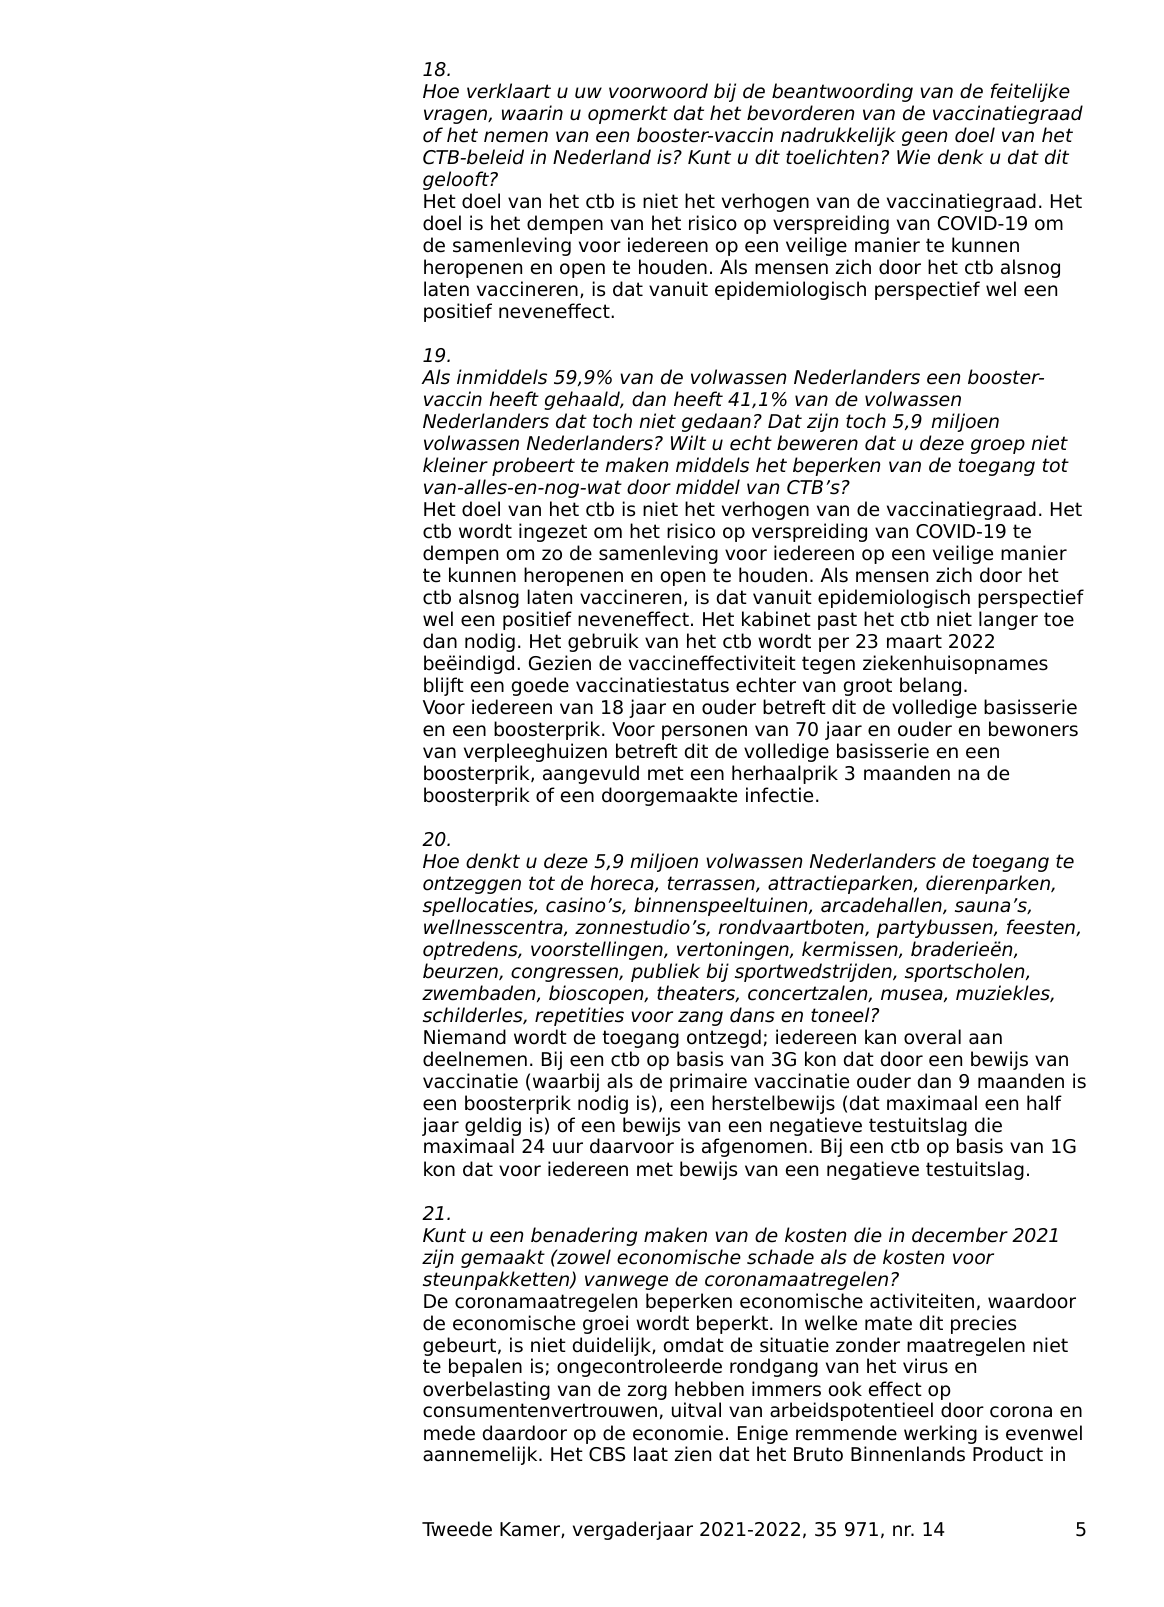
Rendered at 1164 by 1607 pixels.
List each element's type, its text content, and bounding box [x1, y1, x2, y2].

text 19. [422, 345, 1087, 367]
text Als inmiddels 59,9% van de volwassen Nederlanders een booster-vaccin heeft gehaald, dan heeft 41,1% van de volwassen Nederlanders dat toch niet gedaan? Dat zijn toch 5,9 miljoen volwassen Nederlanders? Wilt u echt beweren dat u deze groep niet kleiner probeert te maken middels het beperken van de toegang tot van-alles-en-nog-wat door middel van CTB’s? [422, 367, 1087, 499]
text Het doel van het ctb is niet het verhogen van de vaccinatiegraad. Het doel is het dempen van het risico op verspreiding van COVID-19 om de samenleving voor iedereen op een veilige manier te kunnen heropenen en open te houden. Als mensen zich door het ctb alsnog laten vaccineren, is dat vanuit epidemiologisch perspectief wel een positief neveneffect. [422, 191, 1087, 323]
text Voor iedereen van 18 jaar en ouder betreft dit de volledige basisserie en een boosterprik. Voor personen van 70 jaar en ouder en bewoners van verpleeghuizen betreft dit de volledige basisserie en een boosterprik, aangevuld met een herhaalprik 3 maanden na de boosterprik of een doorgemaakte infectie. [422, 697, 1087, 807]
text Kunt u een benadering maken van de kosten die in december 2021 zijn gemaakt (zowel economische schade als de kosten voor steunpakketten) vanwege de coronamaatregelen? [422, 1224, 1087, 1291]
text 18. [422, 59, 1087, 81]
text 20. [422, 829, 1087, 851]
text Hoe verklaart u uw voorwoord bij de beantwoording van de feitelijke vragen, waarin u opmerkt dat het bevorderen van de vaccinatiegraad of het nemen van een booster-vaccin nadrukkelijk geen doel van het CTB-beleid in Nederland is? Kunt u dit toelichten? Wie denk u dat dit gelooft? [422, 81, 1087, 191]
text Niemand wordt de toegang ontzegd; iedereen kan overal aan deelnemen. Bij een ctb op basis van 3G kon dat door een bewijs van vaccinatie (waarbij als de primaire vaccinatie ouder dan 9 maanden is een boosterprik nodig is), een herstelbewijs (dat maximaal een half jaar geldig is) of een bewijs van een negatieve testuitslag die maximaal 24 uur daarvoor is afgenomen. Bij een ctb op basis van 1G kon dat voor iedereen met bewijs van een negatieve testuitslag. [422, 1027, 1087, 1180]
text Het doel van het ctb is niet het verhogen van de vaccinatiegraad. Het ctb wordt ingezet om het risico op verspreiding van COVID-19 te dempen om zo de samenleving voor iedereen op een veilige manier te kunnen heropenen en open te houden. Als mensen zich door het ctb alsnog laten vaccineren, is dat vanuit epidemiologisch perspectief wel een positief neveneffect. Het kabinet past het ctb niet langer toe dan nodig. Het gebruik van het ctb wordt per 23 maart 2022 beëindigd. Gezien de vaccineffectiviteit tegen ziekenhuisopnames blijft een goede vaccinatiestatus echter van groot belang. [422, 499, 1087, 697]
text De coronamaatregelen beperken economische activiteiten, waardoor de economische groei wordt beperkt. In welke mate dit precies gebeurt, is niet duidelijk, omdat de situatie zonder maatregelen niet te bepalen is; ongecontroleerde rondgang van het virus en overbelasting van de zorg hebben immers ook effect op consumentenvertrouwen, uitval van arbeidspotentieel door corona en mede daardoor op de economie. Enige remmende werking is evenwel aannemelijk. Het CBS laat zien dat het Bruto Binnenlands Product in [422, 1291, 1087, 1466]
text Hoe denkt u deze 5,9 miljoen volwassen Nederlanders de toegang te ontzeggen tot de horeca, terrassen, attractieparken, dierenparken, spellocaties, casino’s, binnenspeeltuinen, arcadehallen, sauna’s, wellnesscentra, zonnestudio’s, rondvaartboten, partybussen, feesten, optredens, voorstellingen, vertoningen, kermissen, braderieën, beurzen, congressen, publiek bij sportwedstrijden, sportscholen, zwembaden, bioscopen, theaters, concertzalen, musea, muziekles, schilderles, repetities voor zang dans en toneel? [422, 851, 1087, 1027]
text 21. [422, 1203, 1087, 1224]
